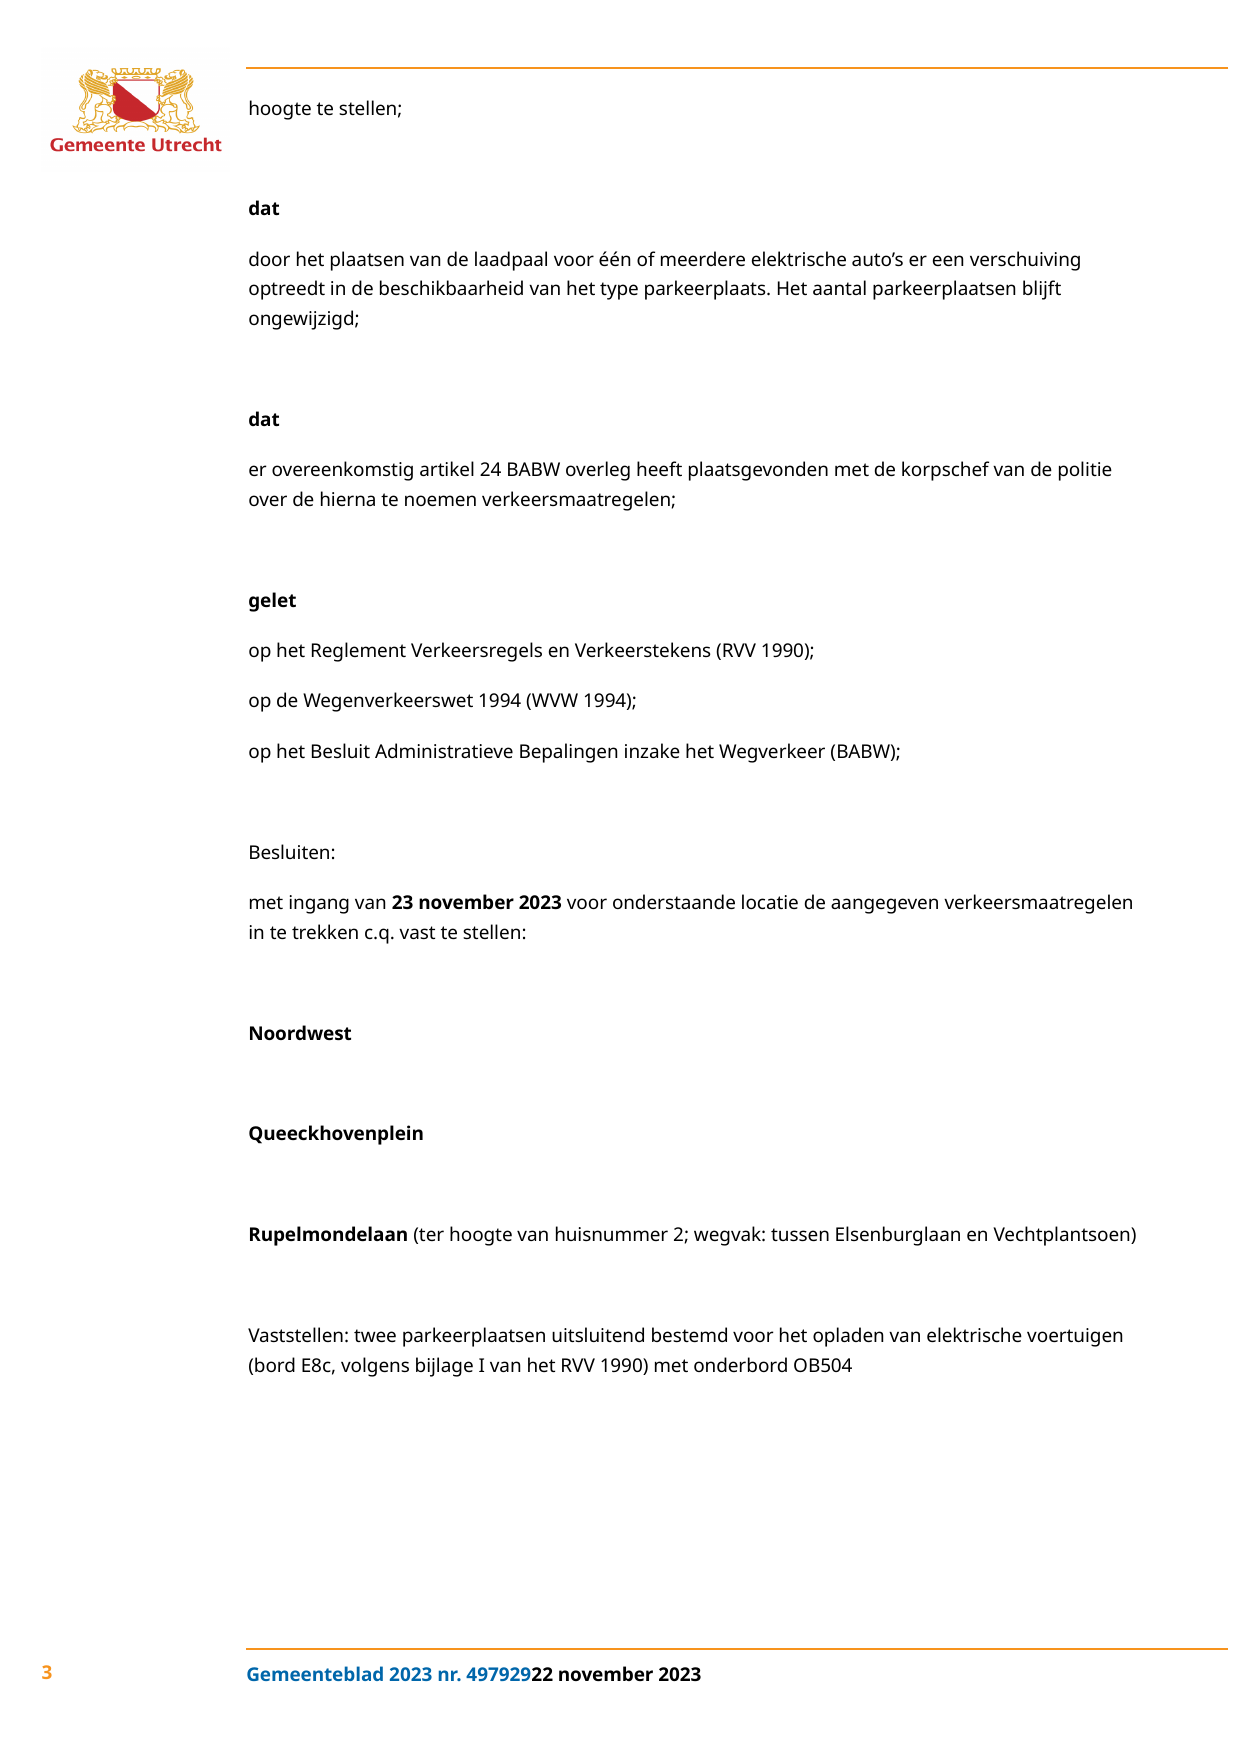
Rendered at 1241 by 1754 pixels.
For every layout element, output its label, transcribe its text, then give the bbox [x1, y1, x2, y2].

text dat [248, 406, 1152, 432]
text door het plaatsen van de laadpaal voor één of meerdere elektrische auto’s er een verschuiving optreedt in de beschikbaarheid van het type parkeerplaats. Het aantal parkeerplaatsen blijft ongewijzigd; [248, 246, 1152, 331]
text gelet [248, 587, 1152, 613]
text Vaststellen: twee parkeerplaatsen uitsluitend bestemd voor het opladen van elektrische voertuigen (bord E8c, volgens bijlage I van het RVV 1990) met onderbord OB504 [248, 1322, 1152, 1378]
picture [41, 47, 231, 172]
text Queeckhovenplein [248, 1121, 1152, 1146]
text met ingang van 23 november 2023 voor onderstaande locatie de aangegeven verkeersmaatregelen in te trekken c.q. vast te stellen: [248, 889, 1152, 945]
text Noordwest [248, 1020, 1152, 1046]
text Rupelmondelaan (ter hoogte van huisnummer 2; wegvak: tussen Elsenburglaan en Vechtplantsoen) [248, 1221, 1152, 1247]
text op het Reglement Verkeersregels en Verkeerstekens (RVV 1990); [248, 637, 1152, 663]
text op het Besluit Administratieve Bepalingen inzake het Wegverkeer (BABW); [248, 738, 1152, 764]
text op de Wegenverkeerswet 1994 (WVW 1994); [248, 688, 1152, 713]
text Besluiten: [248, 839, 1152, 865]
text dat [248, 196, 1152, 221]
text er overeenkomstig artikel 24 BABW overleg heeft plaatsgevonden met de korpschef van de politie over de hierna te noemen verkeersmaatregelen; [248, 456, 1152, 512]
text hoogte te stellen; [248, 95, 1152, 121]
